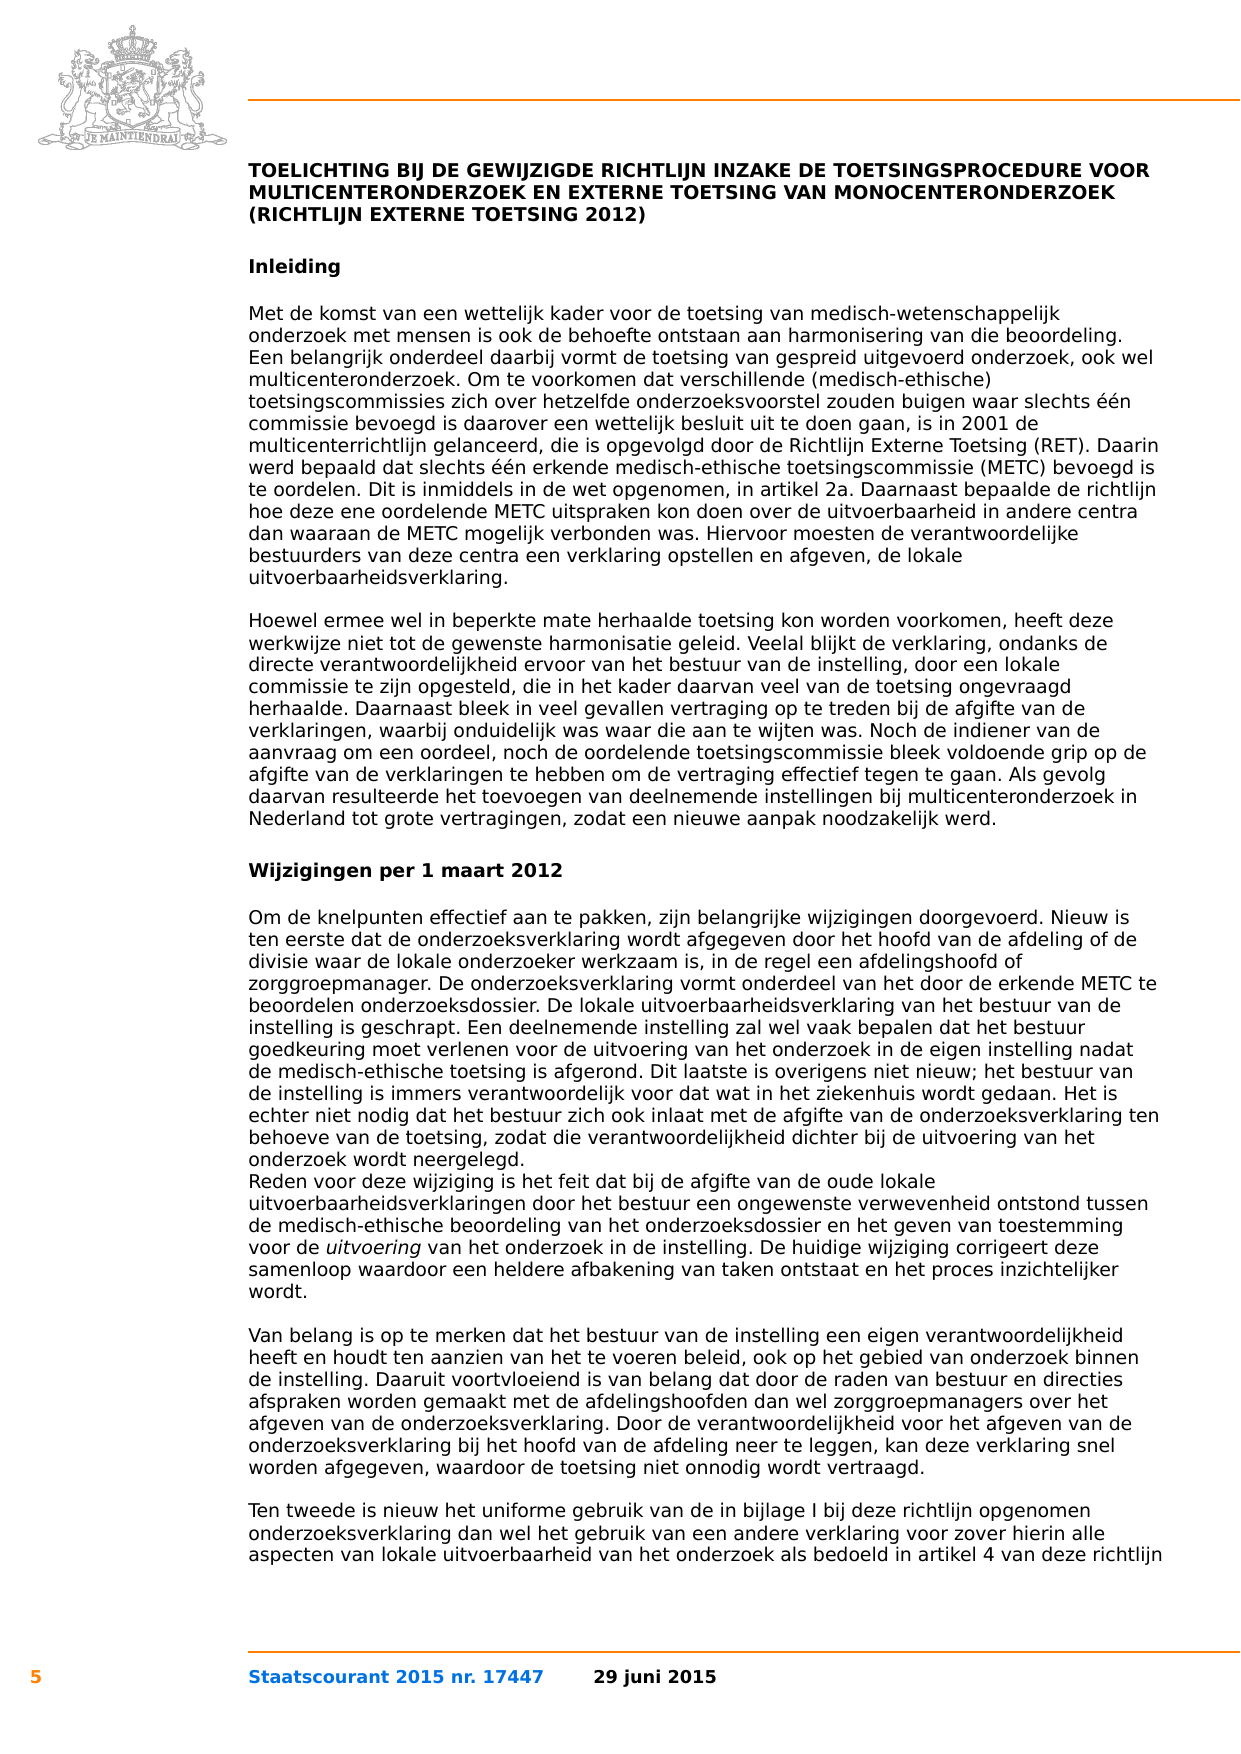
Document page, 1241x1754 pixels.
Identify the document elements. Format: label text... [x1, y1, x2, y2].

text Met de komst van een wettelijk kader voor de toetsing van medisch-wetenschappelijk onderzoek met mensen is ook de behoefte ontstaan aan harmonisering van die beoordeling. Een belangrijk onderdeel daarbij vormt de toetsing van gespreid uitgevoerd onderzoek, ook wel multicenteronderzoek. Om te voorkomen dat verschillende (medisch-ethische) toetsingscommissies zich over hetzelfde onderzoeksvoorstel zouden buigen waar slechts één commissie bevoegd is daarover een wettelijk besluit uit te doen gaan, is in 2001 de multicenterrichtlijn gelanceerd, die is opgevolgd door de Richtlijn Externe Toetsing (RET). Daarin werd bepaald dat slechts één erkende medisch-ethische toetsingscommissie (METC) bevoegd is te oordelen. Dit is inmiddels in de wet opgenomen, in artikel 2a. Daarnaast bepaalde de richtlijn hoe deze ene oordelende METC uitspraken kon doen over de uitvoerbaarheid in andere centra dan waaraan de METC mogelijk verbonden was. Hiervoor moesten de verantwoordelijke bestuurders van deze centra een verklaring opstellen en afgeven, de lokale uitvoerbaarheidsverklaring. [248, 303, 1163, 588]
text Ten tweede is nieuw het uniforme gebruik van de in bijlage I bij deze richtlijn opgenomen onderzoeksverklaring dan wel het gebruik van een andere verklaring voor zover hierin alle aspecten van lokale uitvoerbaarheid van het onderzoek als bedoeld in artikel 4 van deze richtlijn [248, 1500, 1163, 1566]
subtitle TOELICHTING BIJ DE GEWIJZIGDE RICHTLIJN INZAKE DE TOETSINGSPROCEDURE VOOR MULTICENTERONDERZOEK EN EXTERNE TOETSING VAN MONOCENTERONDERZOEK (RICHTLIJN EXTERNE TOETSING 2012) [248, 160, 1163, 226]
subtitle Wijzigingen per 1 maart 2012 [248, 860, 1163, 882]
text Reden voor deze wijziging is het feit dat bij de afgifte van de oude lokale uitvoerbaarheidsverklaringen door het bestuur een ongewenste verwevenheid ontstond tussen de medisch-ethische beoordeling van het onderzoeksdossier en het geven van toestemming voor de uitvoering van het onderzoek in de instelling. De huidige wijziging corrigeert deze samenloop waardoor een heldere afbakening van taken ontstaat en het proces inzichtelijker wordt. [248, 1171, 1163, 1303]
text Om de knelpunten effectief aan te pakken, zijn belangrijke wijzigingen doorgevoerd. Nieuw is ten eerste dat de onderzoeksverklaring wordt afgegeven door het hoofd van de afdeling of de divisie waar de lokale onderzoeker werkzaam is, in de regel een afdelingshoofd of zorggroepmanager. De onderzoeksverklaring vormt onderdeel van het door de erkende METC te beoordelen onderzoeksdossier. De lokale uitvoerbaarheidsverklaring van het bestuur van de instelling is geschrapt. Een deelnemende instelling zal wel vaak bepalen dat het bestuur goedkeuring moet verlenen voor de uitvoering van het onderzoek in de eigen instelling nadat de medisch-ethische toetsing is afgerond. Dit laatste is overigens niet nieuw; het bestuur van de instelling is immers verantwoordelijk voor dat wat in het ziekenhuis wordt gedaan. Het is echter niet nodig dat het bestuur zich ook inlaat met de afgifte van de onderzoeksverklaring ten behoeve van de toetsing, zodat die verantwoordelijkheid dichter bij de uitvoering van het onderzoek wordt neergelegd. [248, 907, 1163, 1171]
subtitle Inleiding [248, 256, 1163, 278]
picture [38, 25, 227, 150]
text Hoewel ermee wel in beperkte mate herhaalde toetsing kon worden voorkomen, heeft deze werkwijze niet tot de gewenste harmonisatie geleid. Veelal blijkt de verklaring, ondanks de directe verantwoordelijkheid ervoor van het bestuur van de instelling, door een lokale commissie te zijn opgesteld, die in het kader daarvan veel van de toetsing ongevraagd herhaalde. Daarnaast bleek in veel gevallen vertraging op te treden bij de afgifte van de verklaringen, waarbij onduidelijk was waar die aan te wijten was. Noch de indiener van de aanvraag om een oordeel, noch de oordelende toetsingscommissie bleek voldoende grip op de afgifte van de verklaringen te hebben om de vertraging effectief tegen te gaan. Als gevolg daarvan resulteerde het toevoegen van deelnemende instellingen bij multicenteronderzoek in Nederland tot grote vertragingen, zodat een nieuwe aanpak noodzakelijk werd. [248, 610, 1163, 830]
text Van belang is op te merken dat het bestuur van de instelling een eigen verantwoordelijkheid heeft en houdt ten aanzien van het te voeren beleid, ook op het gebied van onderzoek binnen de instelling. Daaruit voortvloeiend is van belang dat door de raden van bestuur en directies afspraken worden gemaakt met de afdelingshoofden dan wel zorggroepmanagers over het afgeven van de onderzoeksverklaring. Door de verantwoordelijkheid voor het afgeven van de onderzoeksverklaring bij het hoofd van de afdeling neer te leggen, kan deze verklaring snel worden afgegeven, waardoor de toetsing niet onnodig wordt vertraagd. [248, 1325, 1163, 1478]
